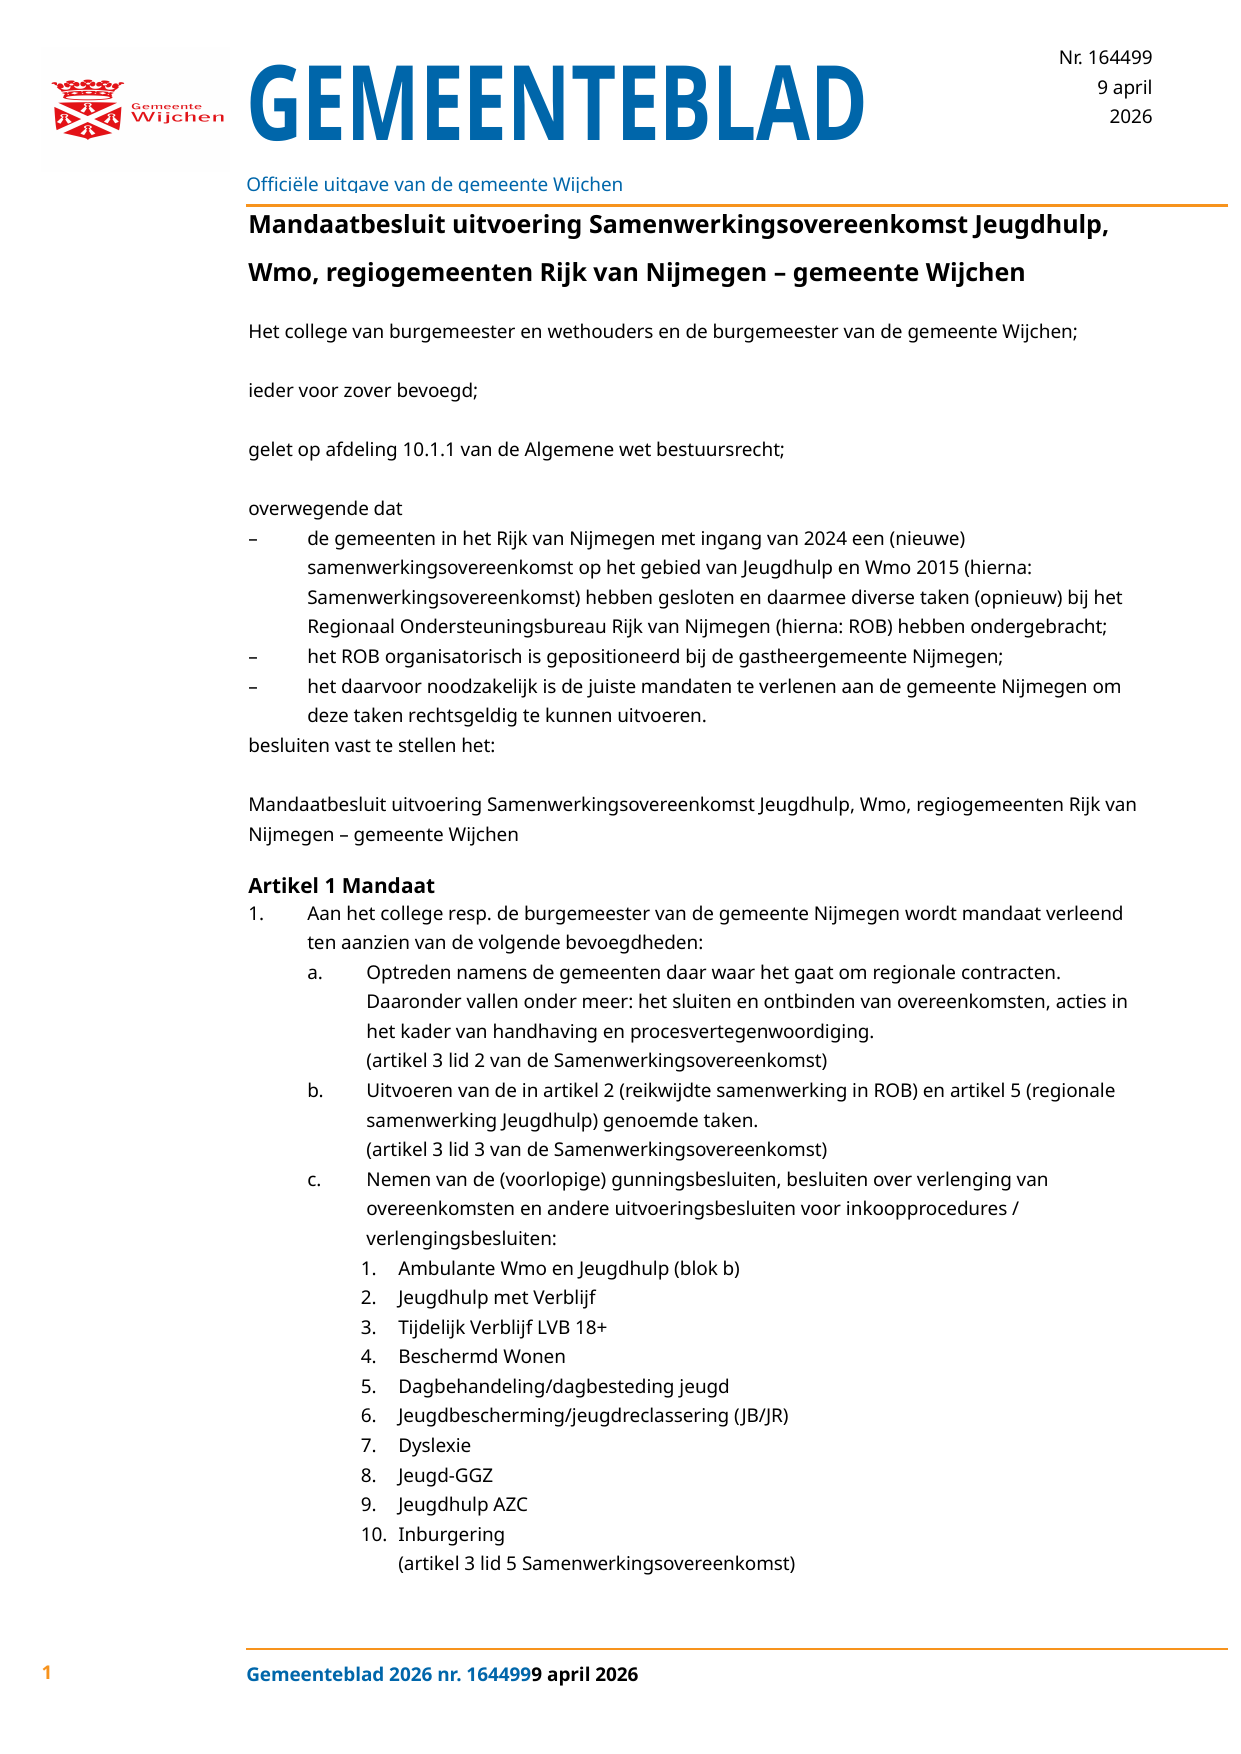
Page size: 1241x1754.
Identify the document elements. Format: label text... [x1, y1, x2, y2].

list de gemeenten in het Rijk van Nijmegen met ingang van 2024 een (nieuwe) samenwerkingsovereenkomst op het gebied van Jeugdhulp en Wmo 2015 (hierna: Samenwerkingsovereenkomst) hebben gesloten en daarmee diverse taken (opnieuw) bij het Regionaal Ondersteuningsbureau Rijk van Nijmegen (hierna: ROB) hebben ondergebracht; [248, 525, 1152, 639]
text gelet op afdeling 10.1.1 van de Algemene wet bestuursrecht; [248, 436, 1152, 462]
list Aan het college resp. de burgemeester van de gemeente Nijmegen wordt mandaat verleend ten aanzien van de volgende bevoegdheden: [248, 900, 1152, 955]
text Artikel 1 Mandaat [248, 871, 1152, 900]
text ieder voor zover bevoegd; [248, 377, 1152, 403]
list Inburgering [361, 1521, 1152, 1547]
list Optreden namens de gemeenten daar waar het gaat om regionale contracten. Daaronder vallen onder meer: het sluiten en ontbinden van overeenkomsten, acties in het kader van handhaving en procesvertegenwoordiging. [307, 959, 1152, 1044]
picture [41, 47, 231, 172]
list Jeugdhulp AZC [361, 1491, 1152, 1517]
list (artikel 3 lid 3 van de Samenwerkingsovereenkomst) [307, 1136, 1152, 1162]
list Beschermd Wonen [361, 1343, 1152, 1369]
list (artikel 3 lid 2 van de Samenwerkingsovereenkomst) [307, 1048, 1152, 1073]
list Tijdelijk Verblijf LVB 18+ [361, 1314, 1152, 1339]
list het ROB organisatorisch is gepositioneerd bij de gastheergemeente Nijmegen; [248, 643, 1152, 669]
text Mandaatbesluit uitvoering Samenwerkingsovereenkomst Jeugdhulp, Wmo, regiogemeenten Rijk van Nijmegen – gemeente Wijchen [248, 207, 1152, 288]
list Nemen van de (voorlopige) gunningsbesluiten, besluiten over verlenging van overeenkomsten en andere uitvoeringsbesluiten voor inkoopprocedures / verlengingsbesluiten: [307, 1166, 1152, 1251]
list Jeugdbescherming/jeugdreclassering (JB/JR) [361, 1403, 1152, 1428]
list Ambulante Wmo en Jeugdhulp (blok b) [361, 1255, 1152, 1280]
text Het college van burgemeester en wethouders en de burgemeester van de gemeente Wijchen; [248, 318, 1152, 344]
list (artikel 3 lid 5 Samenwerkingsovereenkomst) [361, 1551, 1152, 1576]
text overwegende dat [248, 495, 1152, 521]
text besluiten vast te stellen het: [248, 732, 1152, 758]
list het daarvoor noodzakelijk is de juiste mandaten te verlenen aan de gemeente Nijmegen om deze taken rechtsgeldig te kunnen uitvoeren. [248, 673, 1152, 728]
list Jeugdhulp met Verblijf [361, 1284, 1152, 1310]
list Uitvoeren van de in artikel 2 (reikwijdte samenwerking in ROB) en artikel 5 (regionale samenwerking Jeugdhulp) genoemde taken. [307, 1077, 1152, 1132]
text Mandaatbesluit uitvoering Samenwerkingsovereenkomst Jeugdhulp, Wmo, regiogemeenten Rijk van Nijmegen – gemeente Wijchen [248, 791, 1152, 847]
list Jeugd-GGZ [361, 1462, 1152, 1487]
list Dyslexie [361, 1432, 1152, 1458]
list Dagbehandeling/dagbesteding jeugd [361, 1373, 1152, 1399]
